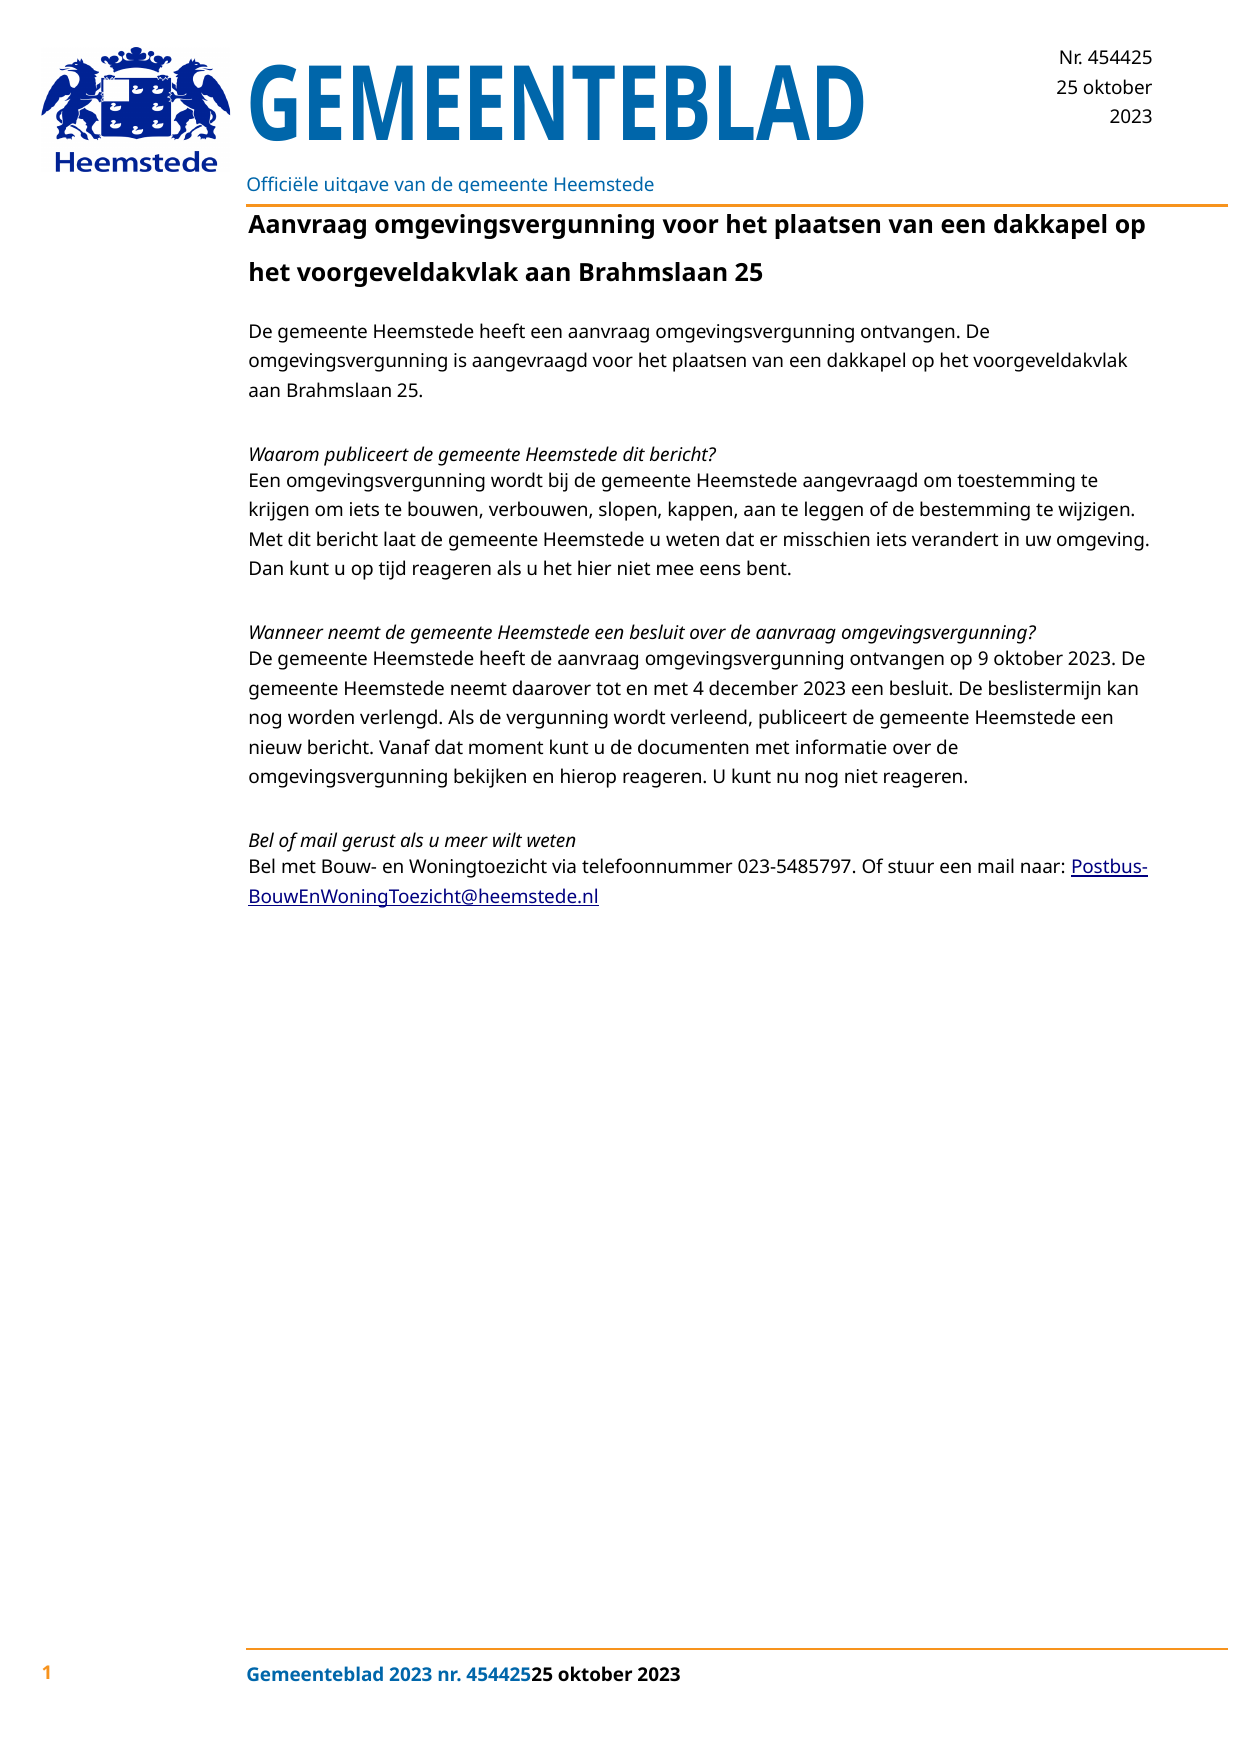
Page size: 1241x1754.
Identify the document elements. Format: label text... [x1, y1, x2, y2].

picture [41, 47, 231, 172]
text Wanneer neemt de gemeente Heemstede een besluit over de aanvraag omgevingsvergunning? [248, 619, 1152, 645]
text De gemeente Heemstede heeft een aanvraag omgevingsvergunning ontvangen. De omgevingsvergunning is aangevraagd voor het plaatsen van een dakkapel op het voorgeveldakvlak aan Brahmslaan 25. [248, 318, 1152, 403]
text De gemeente Heemstede heeft de aanvraag omgevingsvergunning ontvangen op 9 oktober 2023. De gemeente Heemstede neemt daarover tot en met 4 december 2023 een besluit. De beslistermijn kan nog worden verlengd. Als de vergunning wordt verleend, publiceert de gemeente Heemstede een nieuw bericht. Vanaf dat moment kunt u de documenten met informatie over de omgevingsvergunning bekijken en hierop reageren. U kunt nu nog niet reageren. [248, 645, 1152, 789]
text Waarom publiceert de gemeente Heemstede dit bericht? [248, 441, 1152, 467]
text Een omgevingsvergunning wordt bij de gemeente Heemstede aangevraagd om toestemming te krijgen om iets te bouwen, verbouwen, slopen, kappen, aan te leggen of de bestemming te wijzigen. Met dit bericht laat de gemeente Heemstede u weten dat er misschien iets verandert in uw omgeving. Dan kunt u op tijd reageren als u het hier niet mee eens bent. [248, 467, 1152, 581]
text Bel met Bouw- en Woningtoezicht via telefoonnummer 023-5485797. Of stuur een mail naar: Postbus-BouwEnWoningToezicht@heemstede.nl [248, 853, 1152, 908]
text Aanvraag omgevingsvergunning voor het plaatsen van een dakkapel op het voorgeveldakvlak aan Brahmslaan 25 [248, 207, 1152, 288]
text Bel of mail gerust als u meer wilt weten [248, 827, 1152, 853]
